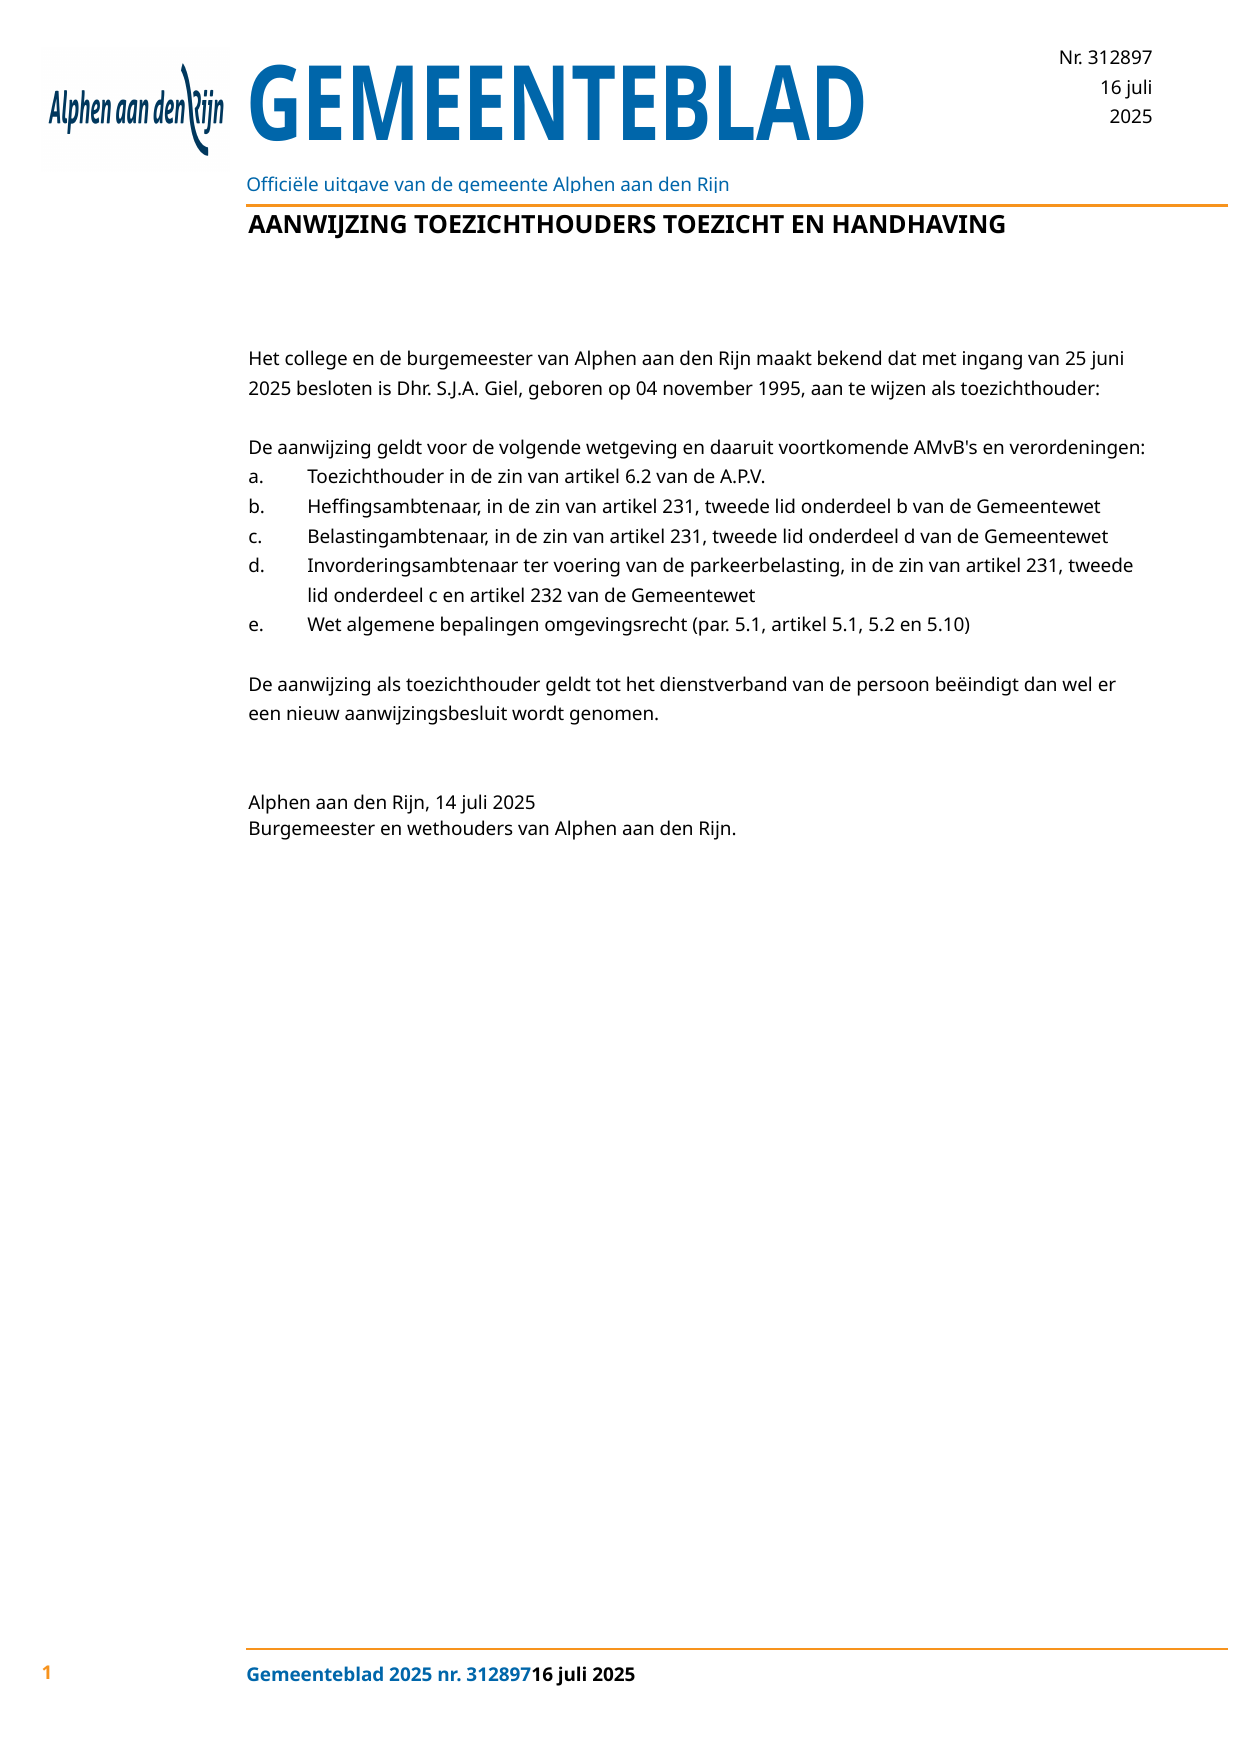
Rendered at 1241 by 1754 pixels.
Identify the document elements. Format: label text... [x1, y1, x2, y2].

picture [41, 47, 231, 172]
text AANWIJZING TOEZICHTHOUDERS TOEZICHT EN HANDHAVING [248, 207, 1152, 241]
text De aanwijzing geldt voor de volgende wetgeving en daaruit voortkomende AMvB's en verordeningen: [248, 434, 1152, 460]
list Belastingambtenaar, in de zin van artikel 231, tweede lid onderdeel d van de Gemeentewet [248, 523, 1152, 548]
text Het college en de burgemeester van Alphen aan den Rijn maakt bekend dat met ingang van 25 juni 2025 besloten is Dhr. S.J.A. Giel, geboren op 04 november 1995, aan te wijzen als toezichthouder: [248, 345, 1152, 401]
text Alphen aan den Rijn, 14 juli 2025 [248, 789, 1152, 815]
list Toezichthouder in de zin van artikel 6.2 van de A.P.V. [248, 464, 1152, 489]
list Invorderingsambtenaar ter voering van de parkeerbelasting, in de zin van artikel 231, tweede lid onderdeel c en artikel 232 van de Gemeentewet [248, 552, 1152, 608]
list Heffingsambtenaar, in de zin van artikel 231, tweede lid onderdeel b van de Gemeentewet [248, 493, 1152, 519]
text De aanwijzing als toezichthouder geldt tot het dienstverband van de persoon beëindigt dan wel er een nieuw aanwijzingsbesluit wordt genomen. [248, 671, 1152, 726]
text Burgemeester en wethouders van Alphen aan den Rijn. [248, 815, 1152, 841]
list Wet algemene bepalingen omgevingsrecht (par. 5.1, artikel 5.1, 5.2 en 5.10) [248, 612, 1152, 637]
